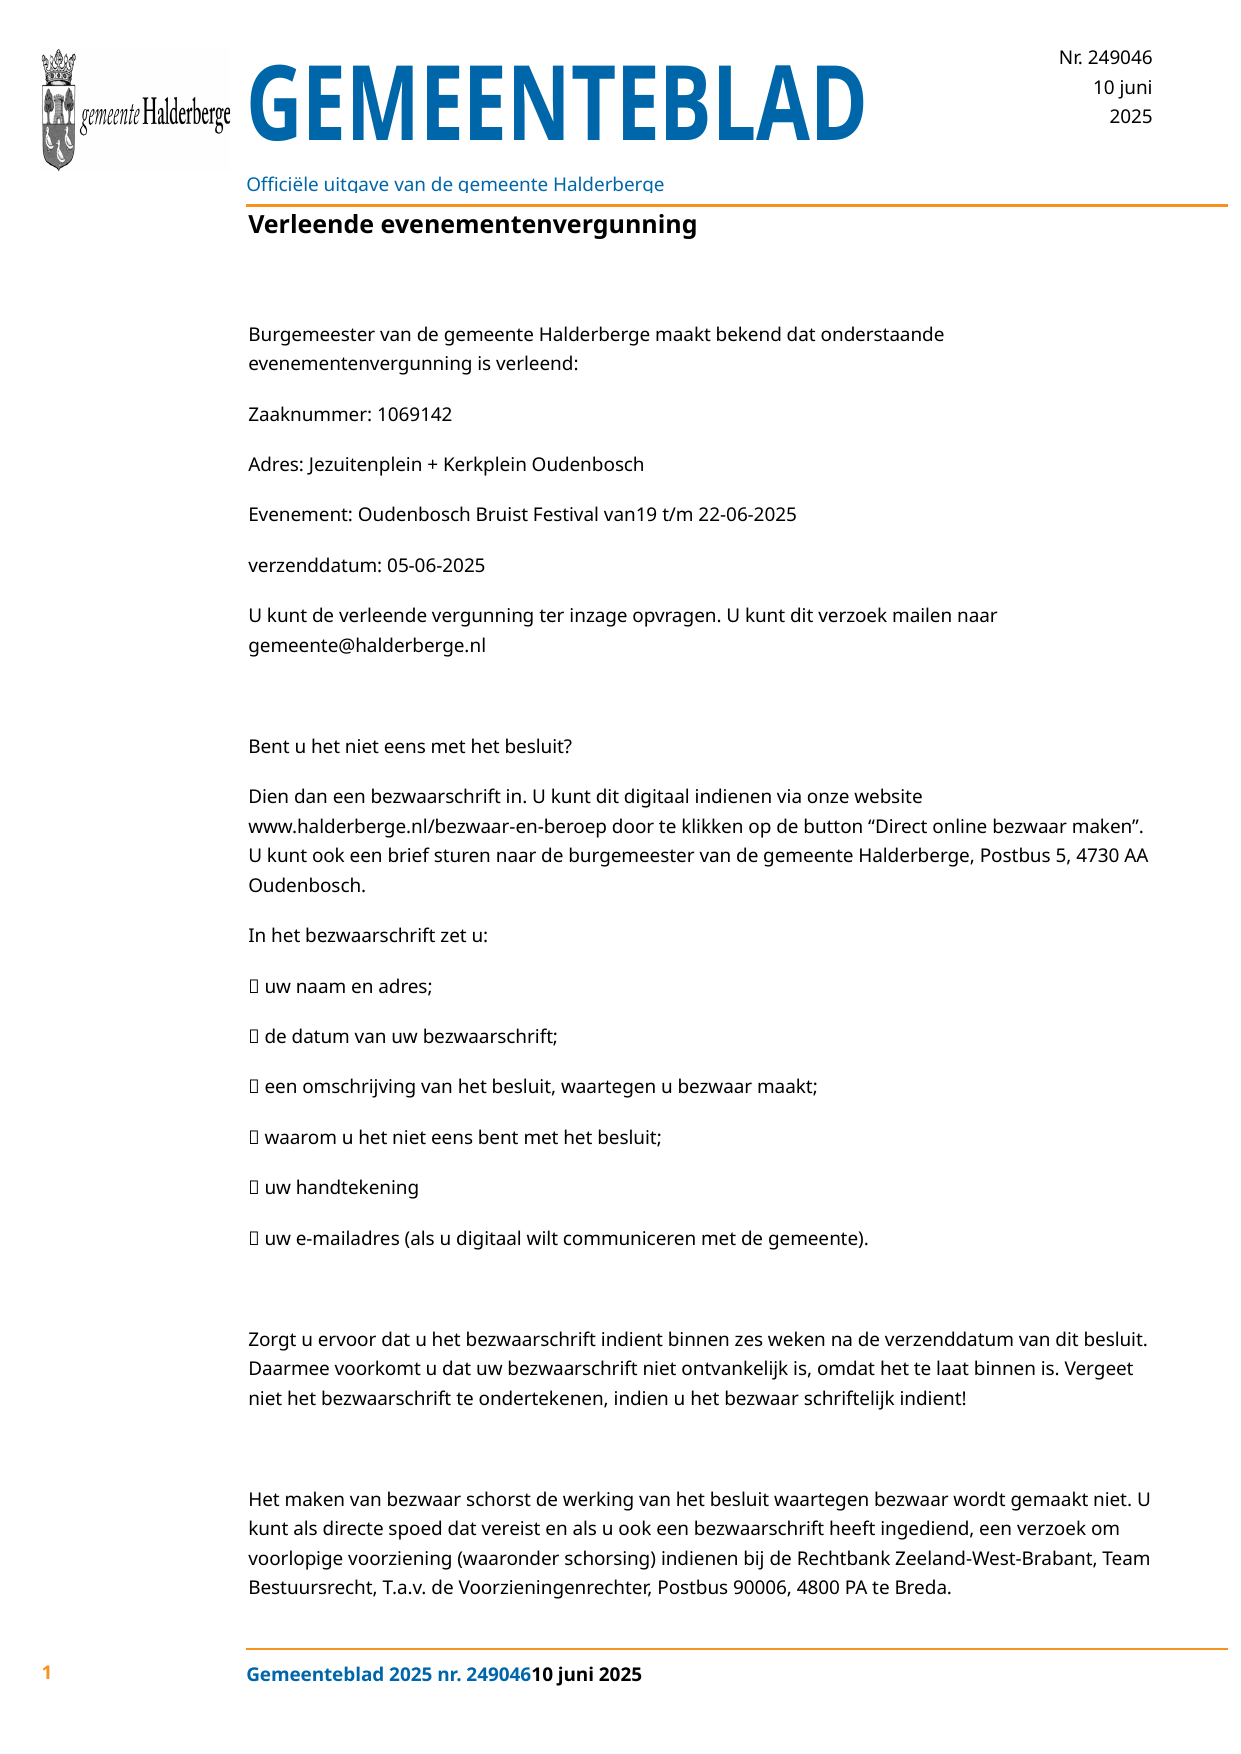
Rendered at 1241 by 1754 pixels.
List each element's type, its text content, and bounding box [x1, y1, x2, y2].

text  uw handtekening [248, 1174, 1152, 1200]
text  een omschrijving van het besluit, waartegen u bezwaar maakt; [248, 1074, 1152, 1099]
text verzenddatum: 05-06-2025 [248, 552, 1152, 578]
text Bent u het niet eens met het besluit? [248, 733, 1152, 758]
text Dien dan een bezwaarschrift in. U kunt dit digitaal indienen via onze website www.halderberge.nl/bezwaar-en-beroep door te klikken op de button “Direct online bezwaar maken”. U kunt ook een brief sturen naar de burgemeester van de gemeente Halderberge, Postbus 5, 4730 AA Oudenbosch. [248, 783, 1152, 898]
text  uw e-mailadres (als u digitaal wilt communiceren met de gemeente). [248, 1225, 1152, 1251]
text Adres: Jezuitenplein + Kerkplein Oudenbosch [248, 451, 1152, 477]
text Zaaknummer: 1069142 [248, 401, 1152, 426]
text Verleende evenementenvergunning [248, 207, 1152, 241]
text  de datum van uw bezwaarschrift; [248, 1023, 1152, 1049]
text  uw naam en adres; [248, 973, 1152, 998]
text Evenement: Oudenbosch Bruist Festival van19 t/m 22-06-2025 [248, 502, 1152, 527]
text  waarom u het niet eens bent met het besluit; [248, 1124, 1152, 1150]
text U kunt de verleende vergunning ter inzage opvragen. U kunt dit verzoek mailen naar gemeente@halderberge.nl [248, 602, 1152, 658]
text Burgemeester van de gemeente Halderberge maakt bekend dat onderstaande evenementenvergunning is verleend: [248, 321, 1152, 376]
text Het maken van bezwaar schorst de werking van het besluit waartegen bezwaar wordt gemaakt niet. U kunt als directe spoed dat vereist en als u ook een bezwaarschrift heeft ingediend, een verzoek om voorlopige voorziening (waaronder schorsing) indienen bij de Rechtbank Zeeland-West-Brabant, Team Bestuursrecht, T.a.v. de Voorzieningenrechter, Postbus 90006, 4800 PA te Breda. [248, 1486, 1152, 1600]
picture [41, 47, 231, 172]
text In het bezwaarschrift zet u: [248, 922, 1152, 948]
text Zorgt u ervoor dat u het bezwaarschrift indient binnen zes weken na de verzenddatum van dit besluit. Daarmee voorkomt u dat uw bezwaarschrift niet ontvankelijk is, omdat het te laat binnen is. Vergeet niet het bezwaarschrift te ondertekenen, indien u het bezwaar schriftelijk indient! [248, 1326, 1152, 1411]
